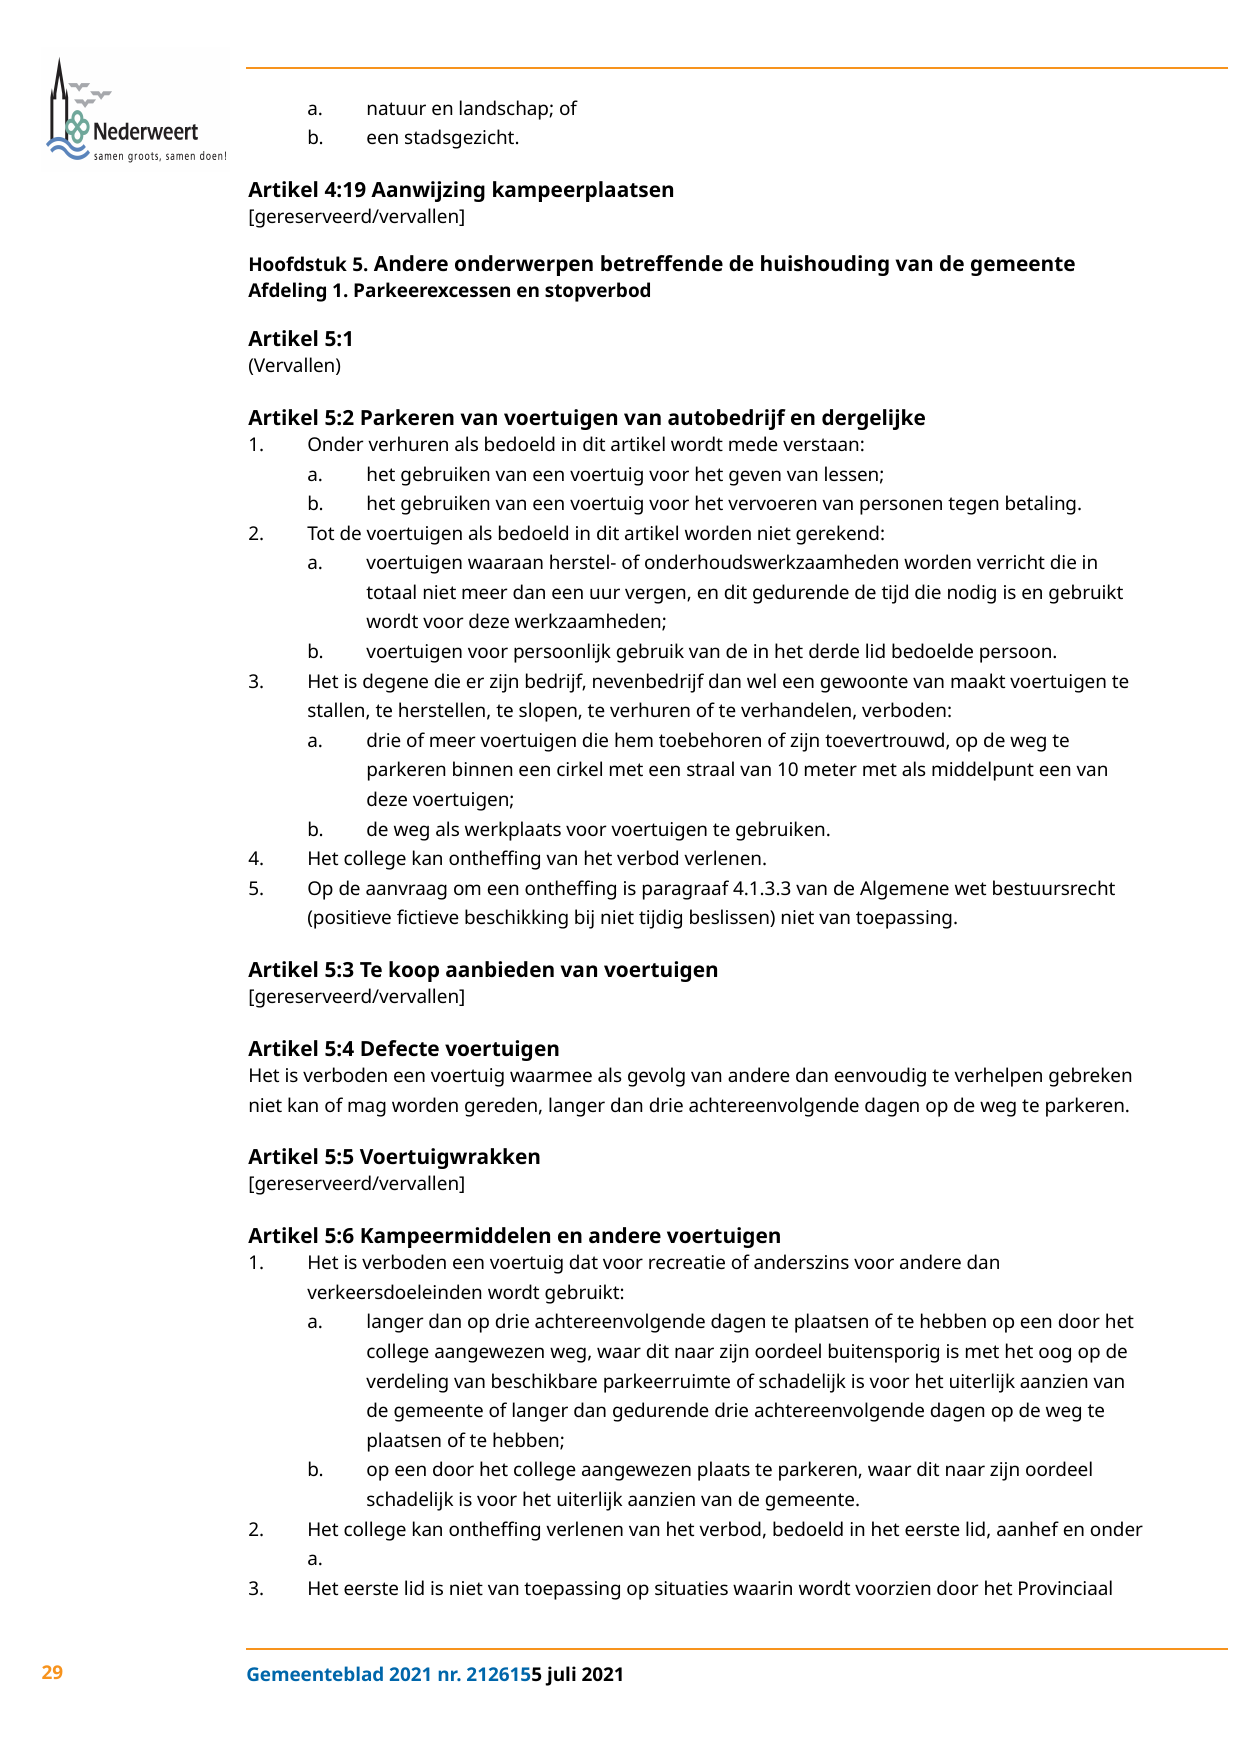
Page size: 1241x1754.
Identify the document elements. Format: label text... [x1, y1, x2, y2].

list Het college kan ontheffing van het verbod verlenen. [248, 845, 1152, 871]
list het gebruiken van een voertuig voor het geven van lessen; [307, 461, 1152, 486]
text Artikel 4:19 Aanwijzing kampeerplaatsen [248, 175, 1152, 203]
list Onder verhuren als bedoeld in dit artikel wordt mede verstaan: [248, 431, 1152, 457]
list de weg als werkplaats voor voertuigen te gebruiken. [307, 816, 1152, 841]
text [gereserveerd/vervallen] [248, 1171, 1152, 1196]
list Het is verboden een voertuig dat voor recreatie of anderszins voor andere dan verkeersdoeleinden wordt gebruikt: [248, 1249, 1152, 1305]
text (Vervallen) [248, 352, 1152, 378]
text [gereserveerd/vervallen] [248, 983, 1152, 1009]
list Het is degene die er zijn bedrijf, nevenbedrijf dan wel een gewoonte van maakt voertuigen te stallen, te herstellen, te slopen, te verhuren of te verhandelen, verboden: [248, 668, 1152, 723]
text Artikel 5:1 [248, 324, 1152, 352]
text Artikel 5:2 Parkeren van voertuigen van autobedrijf en dergelijke [248, 403, 1152, 431]
list drie of meer voertuigen die hem toebehoren of zijn toevertrouwd, op de weg te parkeren binnen een cirkel met een straal van 10 meter met als middelpunt een van deze voertuigen; [307, 727, 1152, 812]
text Artikel 5:4 Defecte voertuigen [248, 1034, 1152, 1062]
list voertuigen waaraan herstel- of onderhoudswerkzaamheden worden verricht die in totaal niet meer dan een uur vergen, en dit gedurende de tijd die nodig is en gebruikt wordt voor deze werkzaamheden; [307, 549, 1152, 634]
list Het college kan ontheffing verlenen van het verbod, bedoeld in het eerste lid, aanhef en onder a. [248, 1516, 1152, 1571]
text Hoofdstuk 5. Andere onderwerpen betreffende de huishouding van de gemeente [248, 249, 1152, 277]
text Artikel 5:5 Voertuigwrakken [248, 1142, 1152, 1171]
list het gebruiken van een voertuig voor het vervoeren van personen tegen betaling. [307, 490, 1152, 516]
list langer dan op drie achtereenvolgende dagen te plaatsen of te hebben op een door het college aangewezen weg, waar dit naar zijn oordeel buitensporig is met het oog op de verdeling van beschikbare parkeerruimte of schadelijk is voor het uiterlijk aanzien van de gemeente of langer dan gedurende drie achtereenvolgende dagen op de weg te plaatsen of te hebben; [307, 1309, 1152, 1453]
text [gereserveerd/vervallen] [248, 203, 1152, 229]
text Afdeling 1. Parkeerexcessen en stopverbod [248, 277, 1152, 303]
text Artikel 5:6 Kampeermiddelen en andere voertuigen [248, 1221, 1152, 1249]
picture [41, 47, 231, 172]
list natuur en landschap; of [307, 95, 1152, 121]
text Artikel 5:3 Te koop aanbieden van voertuigen [248, 955, 1152, 983]
text Het is verboden een voertuig waarmee als gevolg van andere dan eenvoudig te verhelpen gebreken niet kan of mag worden gereden, langer dan drie achtereenvolgende dagen op de weg te parkeren. [248, 1062, 1152, 1117]
list een stadsgezicht. [307, 124, 1152, 150]
list Tot de voertuigen als bedoeld in dit artikel worden niet gerekend: [248, 520, 1152, 546]
list voertuigen voor persoonlijk gebruik van de in het derde lid bedoelde persoon. [307, 638, 1152, 664]
list Het eerste lid is niet van toepassing op situaties waarin wordt voorzien door het Provinciaal [248, 1575, 1152, 1601]
list op een door het college aangewezen plaats te parkeren, waar dit naar zijn oordeel schadelijk is voor het uiterlijk aanzien van de gemeente. [307, 1457, 1152, 1512]
list Op de aanvraag om een ontheffing is paragraaf 4.1.3.3 van de Algemene wet bestuursrecht (positieve fictieve beschikking bij niet tijdig beslissen) niet van toepassing. [248, 875, 1152, 930]
